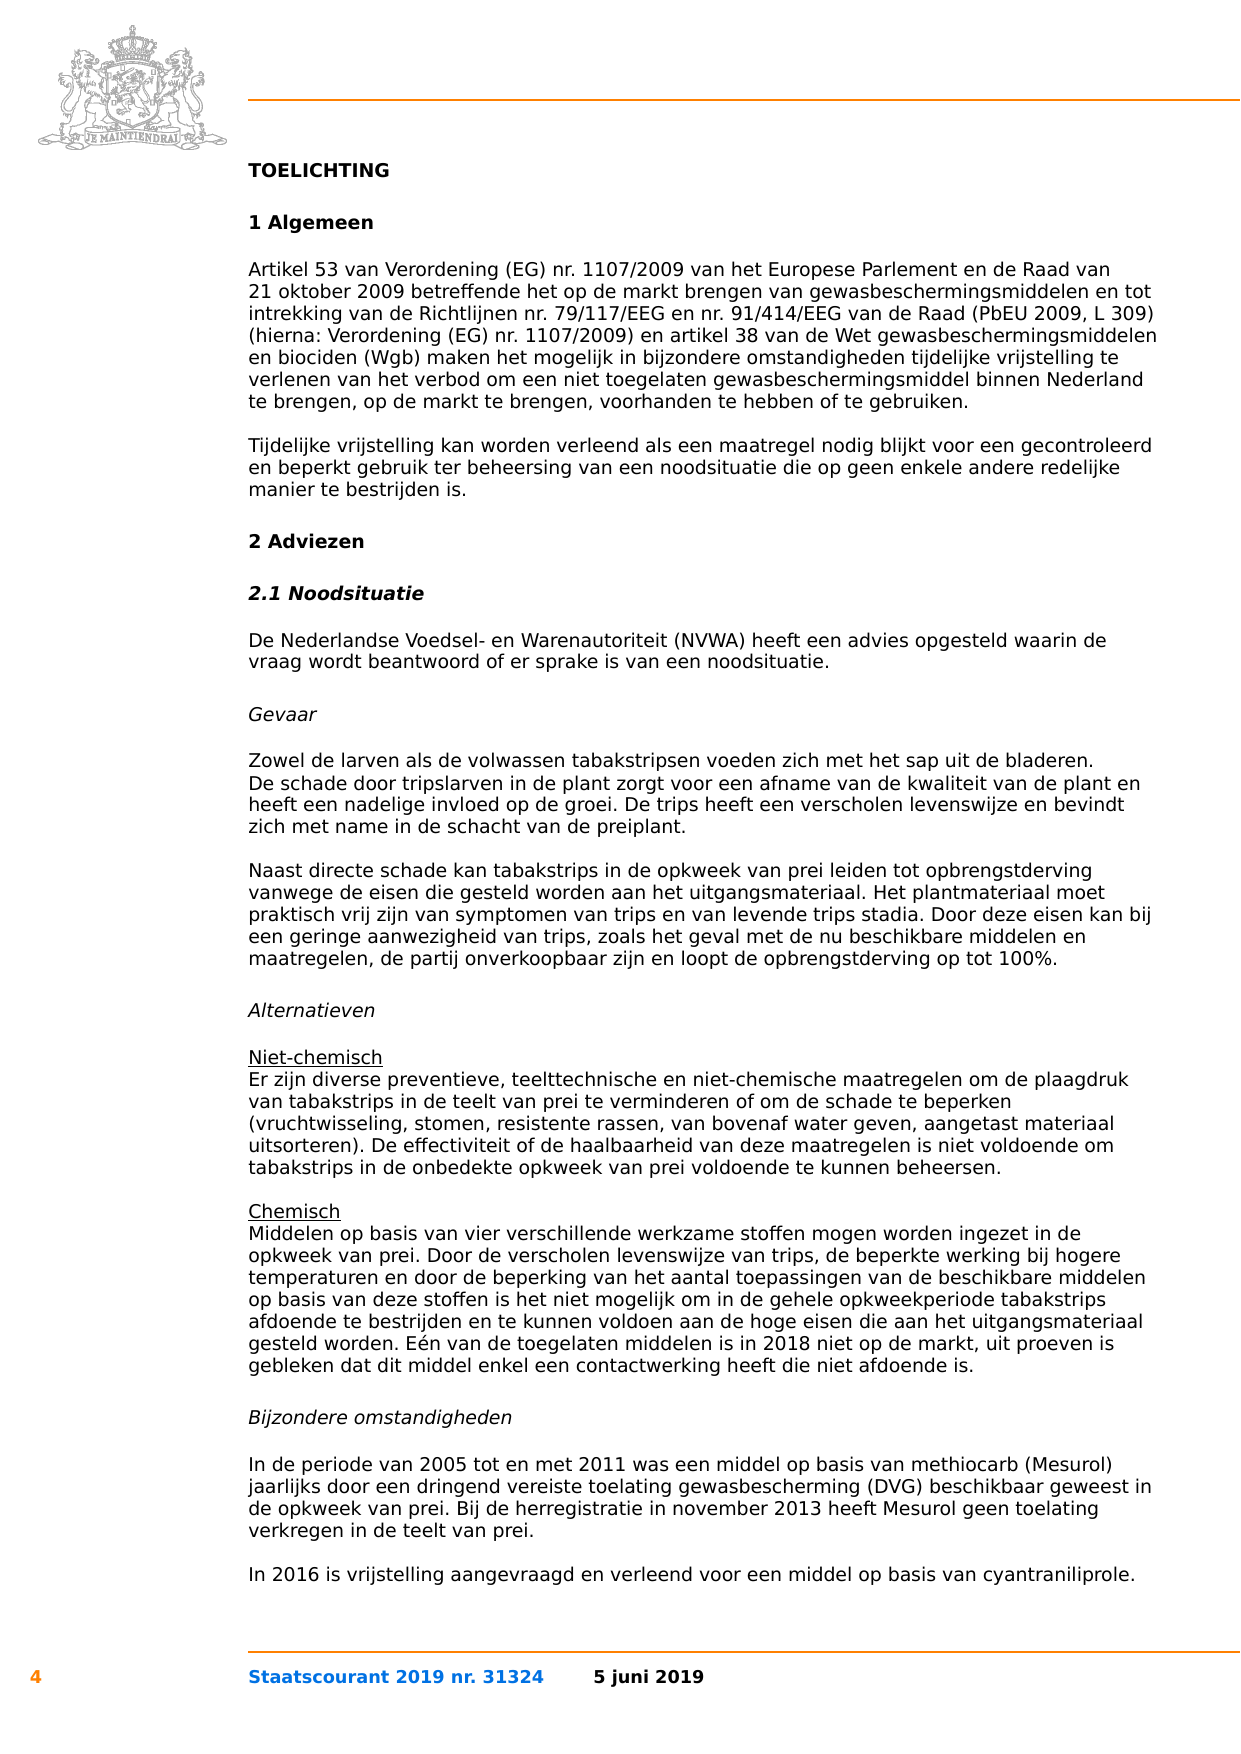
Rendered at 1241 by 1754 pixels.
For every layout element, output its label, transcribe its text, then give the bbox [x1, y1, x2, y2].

text De schade door tripslarven in de plant zorgt voor een afname van de kwaliteit van de plant en heeft een nadelige invloed op de groei. De trips heeft een verscholen levenswijze en bevindt zich met name in de schacht van de preiplant. [248, 772, 1163, 838]
text Naast directe schade kan tabakstrips in de opkweek van prei leiden tot opbrengstderving vanwege de eisen die gesteld worden aan het uitgangsmateriaal. Het plantmateriaal moet praktisch vrij zijn van symptomen van trips en van levende trips stadia. Door deze eisen kan bij een geringe aanwezigheid van trips, zoals het geval met de nu beschikbare middelen en maatregelen, de partij onverkoopbaar zijn en loopt de opbrengstderving op tot 100%. [248, 860, 1163, 970]
text Middelen op basis van vier verschillende werkzame stoffen mogen worden ingezet in de opkweek van prei. Door de verscholen levenswijze van trips, de beperkte werking bij hogere temperaturen en door de beperking van het aantal toepassingen van de beschikbare middelen op basis van deze stoffen is het niet mogelijk om in de gehele opkweekperiode tabakstrips afdoende te bestrijden en te kunnen voldoen aan de hoge eisen die aan het uitgangsmateriaal gesteld worden. Eén van de toegelaten middelen is in 2018 niet op de markt, uit proeven is gebleken dat dit middel enkel een contactwerking heeft die niet afdoende is. [248, 1223, 1163, 1377]
text Tijdelijke vrijstelling kan worden verleend als een maatregel nodig blijkt voor een gecontroleerd en beperkt gebruik ter beheersing van een noodsituatie die op geen enkele andere redelijke manier te bestrijden is. [248, 434, 1163, 501]
subtitle 2.1 Noodsituatie [248, 582, 1163, 604]
text De Nederlandse Voedsel- en Warenautoriteit (NVWA) heeft een advies opgesteld waarin de vraag wordt beantwoord of er sprake is van een noodsituatie. [248, 629, 1163, 673]
subtitle Gevaar [248, 703, 1163, 725]
text Artikel 53 van Verordening (EG) nr. 1107/2009 van het Europese Parlement en de Raad van 21 oktober 2009 betreffende het op de markt brengen van gewasbeschermingsmiddelen en tot intrekking van de Richtlijnen nr. 79/117/EEG en nr. 91/414/EEG van de Raad (PbEU 2009, L 309) (hierna: Verordening (EG) nr. 1107/2009) en artikel 38 van de Wet gewasbeschermingsmiddelen en biociden (Wgb) maken het mogelijk in bijzondere omstandigheden tijdelijke vrijstelling te verlenen van het verbod om een niet toegelaten gewasbeschermingsmiddel binnen Nederland te brengen, op de markt te brengen, voorhanden te hebben of te gebruiken. [248, 259, 1163, 413]
subtitle TOELICHTING [248, 160, 1163, 182]
subtitle 1 Algemeen [248, 212, 1163, 234]
text In de periode van 2005 tot en met 2011 was een middel op basis van methiocarb (Mesurol) jaarlijks door een dringend vereiste toelating gewasbescherming (DVG) beschikbaar geweest in de opkweek van prei. Bij de herregistratie in november 2013 heeft Mesurol geen toelating verkregen in de teelt van prei. [248, 1454, 1163, 1542]
subtitle 2 Adviezen [248, 531, 1163, 552]
subtitle Bijzondere omstandigheden [248, 1407, 1163, 1429]
text Chemisch [248, 1201, 1163, 1223]
text Zowel de larven als de volwassen tabakstripsen voeden zich met het sap uit de bladeren. [248, 750, 1163, 772]
text Er zijn diverse preventieve, teelttechnische en niet-chemische maatregelen om de plaagdruk van tabakstrips in de teelt van prei te verminderen of om de schade te beperken (vruchtwisseling, stomen, resistente rassen, van bovenaf water geven, aangetast materiaal uitsorteren). De effectiviteit of de haalbaarheid van deze maatregelen is niet voldoende om tabakstrips in de onbedekte opkweek van prei voldoende te kunnen beheersen. [248, 1069, 1163, 1179]
text Niet-chemisch [248, 1047, 1163, 1069]
picture [38, 25, 227, 150]
text In 2016 is vrijstelling aangevraagd en verleend voor een middel op basis van cyantraniliprole. [248, 1563, 1163, 1585]
subtitle Alternatieven [248, 1000, 1163, 1022]
